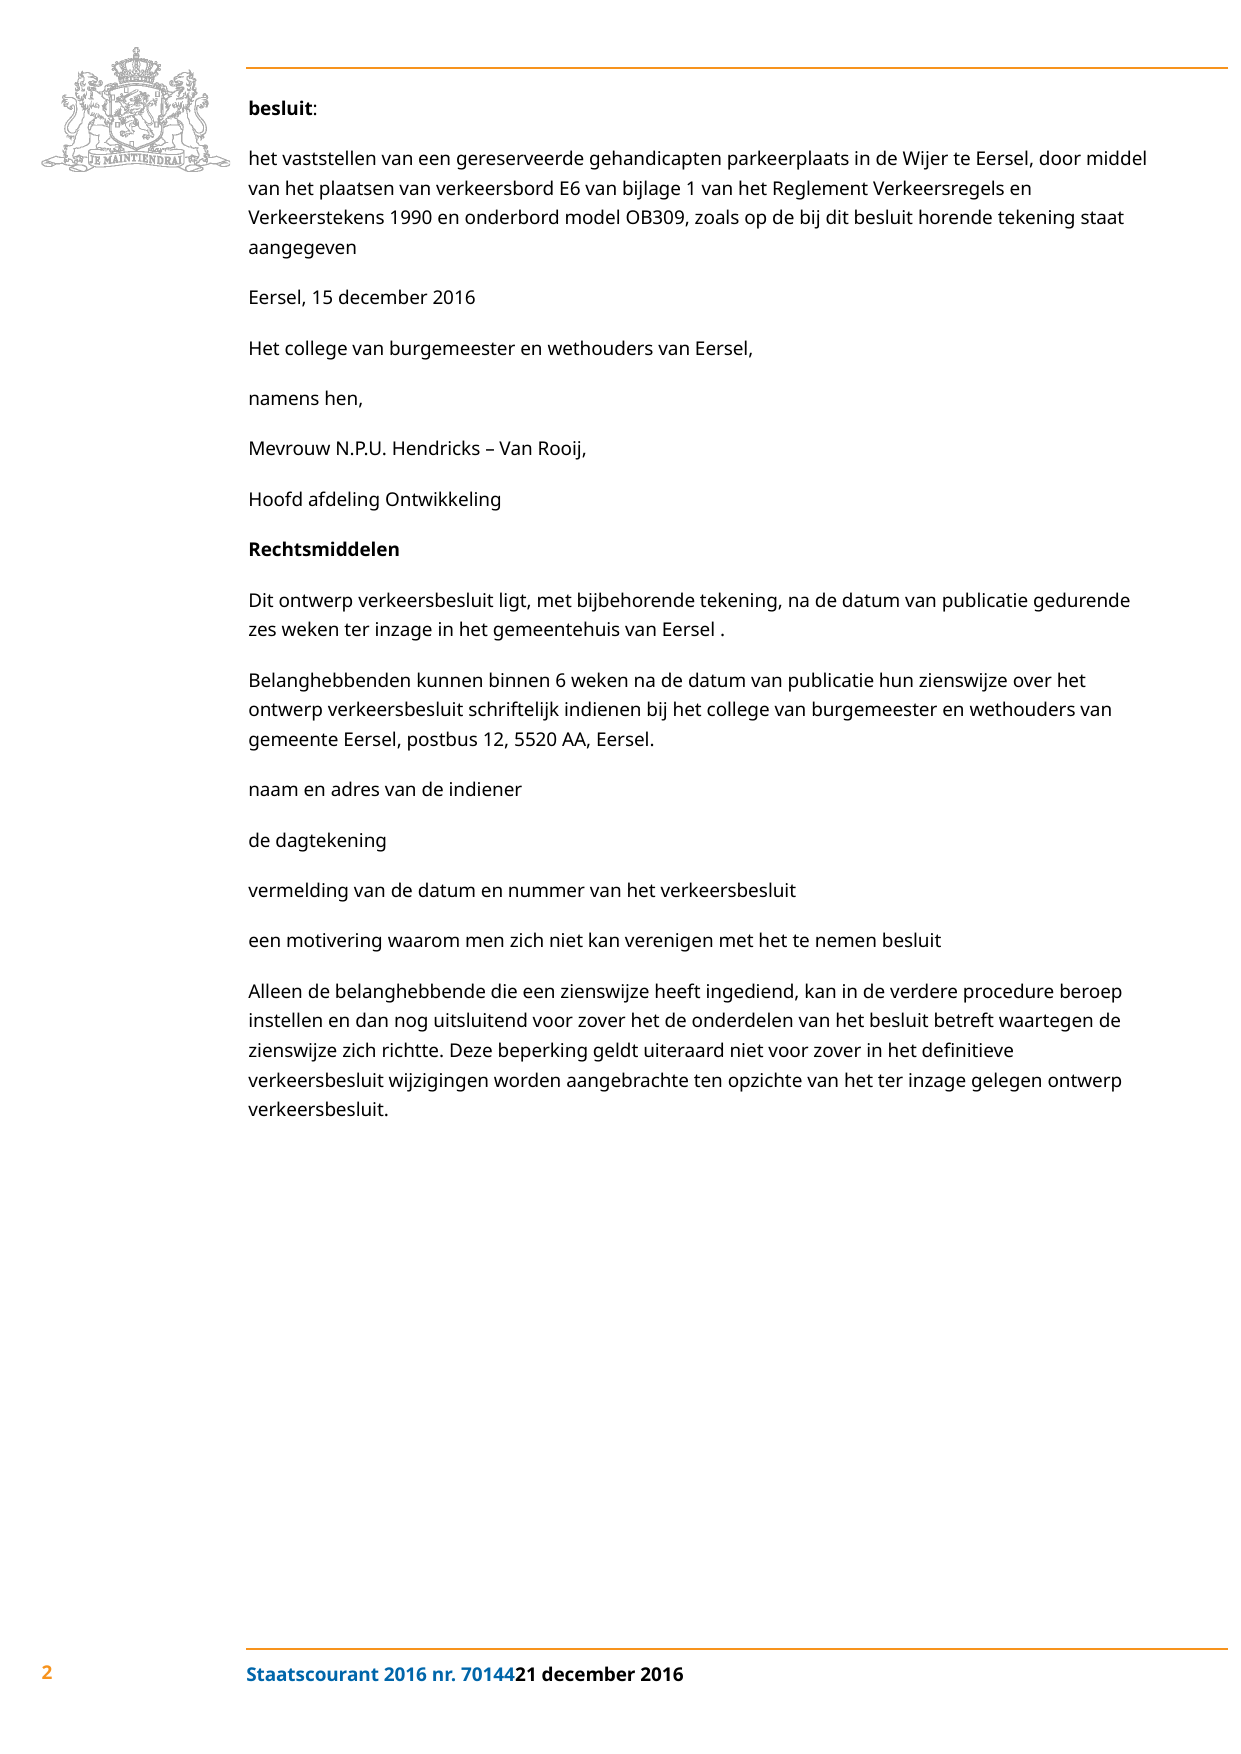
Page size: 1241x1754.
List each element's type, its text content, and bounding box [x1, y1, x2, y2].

text Belanghebbenden kunnen binnen 6 weken na de datum van publicatie hun zienswijze over het ontwerp verkeersbesluit schriftelijk indienen bij het college van burgemeester en wethouders van gemeente Eersel, postbus 12, 5520 AA, Eersel. [248, 667, 1152, 752]
text een motivering waarom men zich niet kan verenigen met het te nemen besluit [248, 928, 1152, 953]
text vermelding van de datum en nummer van het verkeersbesluit [248, 877, 1152, 903]
text Mevrouw N.P.U. Hendricks – Van Rooij, [248, 436, 1152, 461]
text Alleen de belanghebbende die een zienswijze heeft ingediend, kan in de verdere procedure beroep instellen en dan nog uitsluitend voor zover het de onderdelen van het besluit betreft waartegen de zienswijze zich richtte. Deze beperking geldt uiteraard niet voor zover in het definitieve verkeersbesluit wijzigingen worden aangebrachte ten opzichte van het ter inzage gelegen ontwerp verkeersbesluit. [248, 978, 1152, 1122]
picture [41, 47, 231, 172]
text Hoofd afdeling Ontwikkeling [248, 486, 1152, 512]
text Eersel, 15 december 2016 [248, 284, 1152, 310]
text namens hen, [248, 385, 1152, 411]
text besluit: [248, 95, 1152, 121]
text de dagtekening [248, 827, 1152, 853]
text Het college van burgemeester en wethouders van Eersel, [248, 335, 1152, 361]
text het vaststellen van een gereserveerde gehandicapten parkeerplaats in de Wijer te Eersel, door middel van het plaatsen van verkeersbord E6 van bijlage 1 van het Reglement Verkeersregels en Verkeerstekens 1990 en onderbord model OB309, zoals op de bij dit besluit horende tekening staat aangegeven [248, 145, 1152, 260]
text Dit ontwerp verkeersbesluit ligt, met bijbehorende tekening, na de datum van publicatie gedurende zes weken ter inzage in het gemeentehuis van Eersel . [248, 587, 1152, 642]
text Rechtsmiddelen [248, 536, 1152, 562]
text naam en adres van de indiener [248, 776, 1152, 802]
